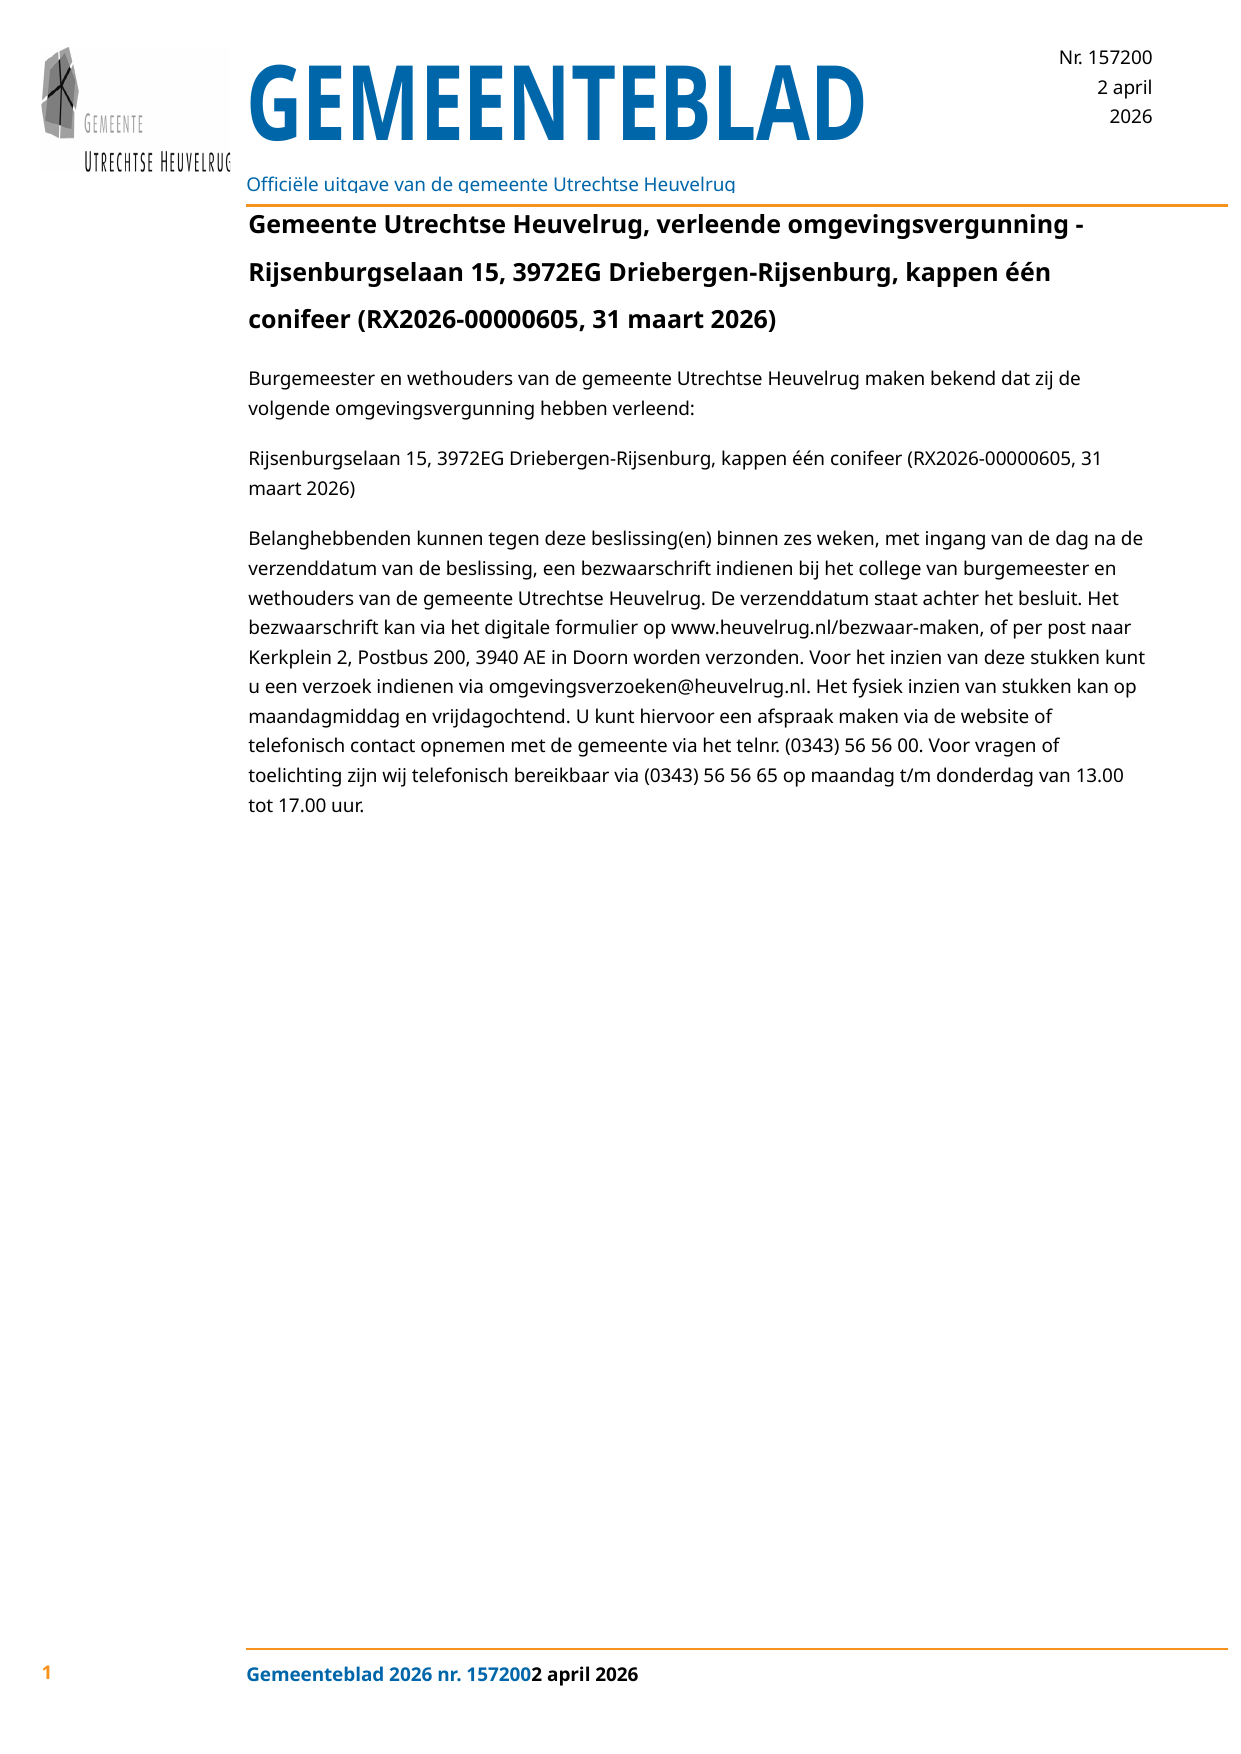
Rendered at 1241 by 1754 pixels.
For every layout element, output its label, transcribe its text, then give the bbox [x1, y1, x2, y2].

picture [41, 47, 231, 172]
text Belanghebbenden kunnen tegen deze beslissing(en) binnen zes weken, met ingang van de dag na de verzenddatum van de beslissing, een bezwaarschrift indienen bij het college van burgemeester en wethouders van de gemeente Utrechtse Heuvelrug. De verzenddatum staat achter het besluit. Het bezwaarschrift kan via het digitale formulier op www.heuvelrug.nl/bezwaar-maken, of per post naar Kerkplein 2, Postbus 200, 3940 AE in Doorn worden verzonden. Voor het inzien van deze stukken kunt u een verzoek indienen via omgevingsverzoeken@heuvelrug.nl. Het fysiek inzien van stukken kan op maandagmiddag en vrijdagochtend. U kunt hiervoor een afspraak maken via de website of telefonisch contact opnemen met de gemeente via het telnr. (0343) 56 56 00. Voor vragen of toelichting zijn wij telefonisch bereikbaar via (0343) 56 56 65 op maandag t/m donderdag van 13.00 tot 17.00 uur. [248, 526, 1152, 817]
text Burgemeester en wethouders van de gemeente Utrechtse Heuvelrug maken bekend dat zij de volgende omgevingsvergunning hebben verleend: [248, 366, 1152, 421]
text Rijsenburgselaan 15, 3972EG Driebergen-Rijsenburg, kappen één conifeer (RX2026-00000605, 31 maart 2026) [248, 446, 1152, 501]
text Gemeente Utrechtse Heuvelrug, verleende omgevingsvergunning - Rijsenburgselaan 15, 3972EG Driebergen-Rijsenburg, kappen één conifeer (RX2026-00000605, 31 maart 2026) [248, 207, 1152, 336]
